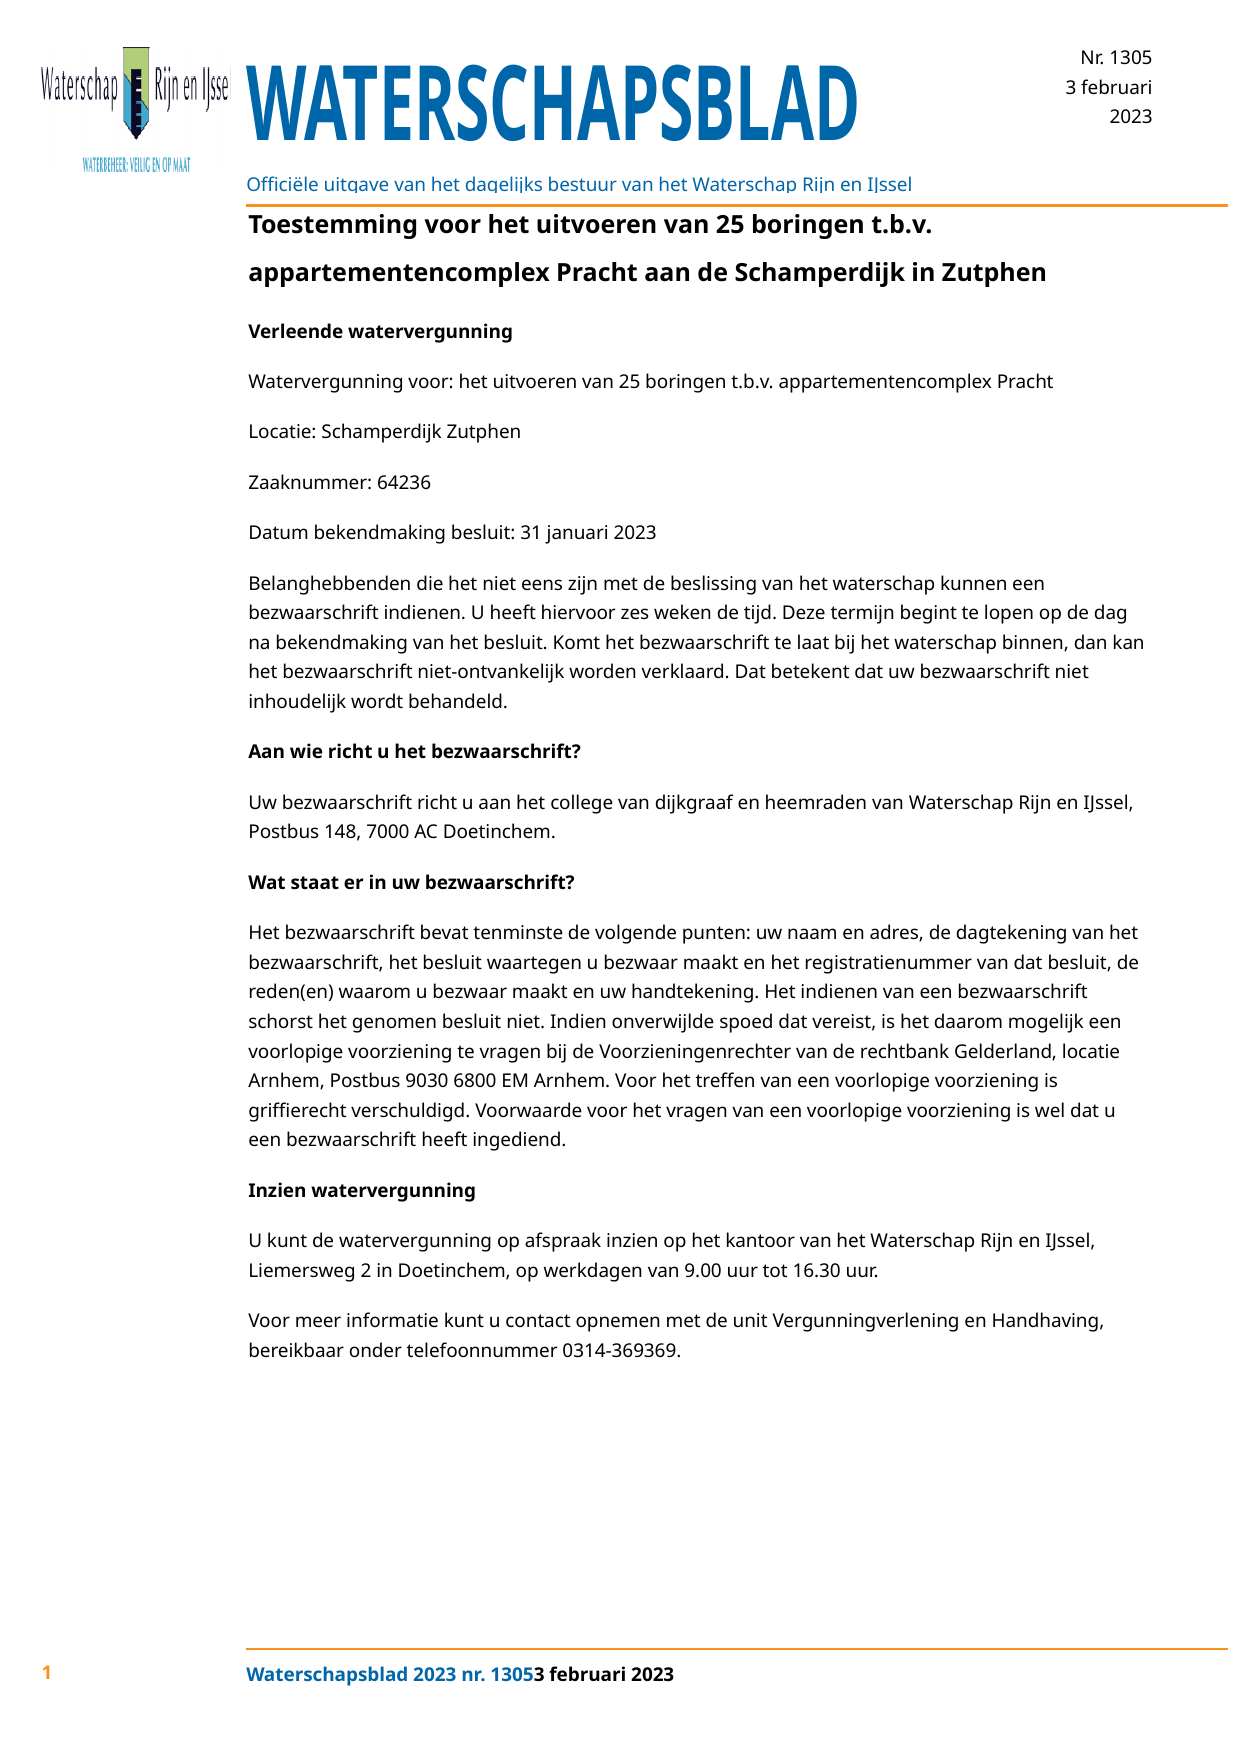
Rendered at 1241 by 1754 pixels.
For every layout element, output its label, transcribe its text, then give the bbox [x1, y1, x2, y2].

text Zaaknummer: 64236 [248, 469, 1152, 495]
picture [41, 47, 231, 172]
text Aan wie richt u het bezwaarschrift? [248, 739, 1152, 764]
text Belanghebbenden die het niet eens zijn met de beslissing van het waterschap kunnen een bezwaarschrift indienen. U heeft hiervoor zes weken de tijd. Deze termijn begint te lopen op de dag na bekendmaking van het besluit. Komt het bezwaarschrift te laat bij het waterschap binnen, dan kan het bezwaarschrift niet-ontvankelijk worden verklaard. Dat betekent dat uw bezwaarschrift niet inhoudelijk wordt behandeld. [248, 570, 1152, 714]
text Datum bekendmaking besluit: 31 januari 2023 [248, 519, 1152, 545]
text Watervergunning voor: het uitvoeren van 25 boringen t.b.v. appartementencomplex Pracht [248, 368, 1152, 394]
text Toestemming voor het uitvoeren van 25 boringen t.b.v. appartementencomplex Pracht aan de Schamperdijk in Zutphen [248, 207, 1152, 288]
text Locatie: Schamperdijk Zutphen [248, 419, 1152, 444]
text Wat staat er in uw bezwaarschrift? [248, 869, 1152, 895]
text Uw bezwaarschrift richt u aan het college van dijkgraaf en heemraden van Waterschap Rijn en IJssel, Postbus 148, 7000 AC Doetinchem. [248, 789, 1152, 844]
text U kunt de watervergunning op afspraak inzien op het kantoor van het Waterschap Rijn en IJssel, Liemersweg 2 in Doetinchem, op werkdagen van 9.00 uur tot 16.30 uur. [248, 1227, 1152, 1283]
text Het bezwaarschrift bevat tenminste de volgende punten: uw naam en adres, de dagtekening van het bezwaarschrift, het besluit waartegen u bezwaar maakt en het registratienummer van dat besluit, de reden(en) waarom u bezwaar maakt en uw handtekening. Het indienen van een bezwaarschrift schorst het genomen besluit niet. Indien onverwijlde spoed dat vereist, is het daarom mogelijk een voorlopige voorziening te vragen bij de Voorzieningenrechter van de rechtbank Gelderland, locatie Arnhem, Postbus 9030 6800 EM Arnhem. Voor het treffen van een voorlopige voorziening is griffierecht verschuldigd. Voorwaarde voor het vragen van een voorlopige voorziening is wel dat u een bezwaarschrift heeft ingediend. [248, 919, 1152, 1152]
text Voor meer informatie kunt u contact opnemen met de unit Vergunningverlening en Handhaving, bereikbaar onder telefoonnummer 0314-369369. [248, 1307, 1152, 1363]
text Inzien watervergunning [248, 1177, 1152, 1203]
text Verleende watervergunning [248, 318, 1152, 344]
